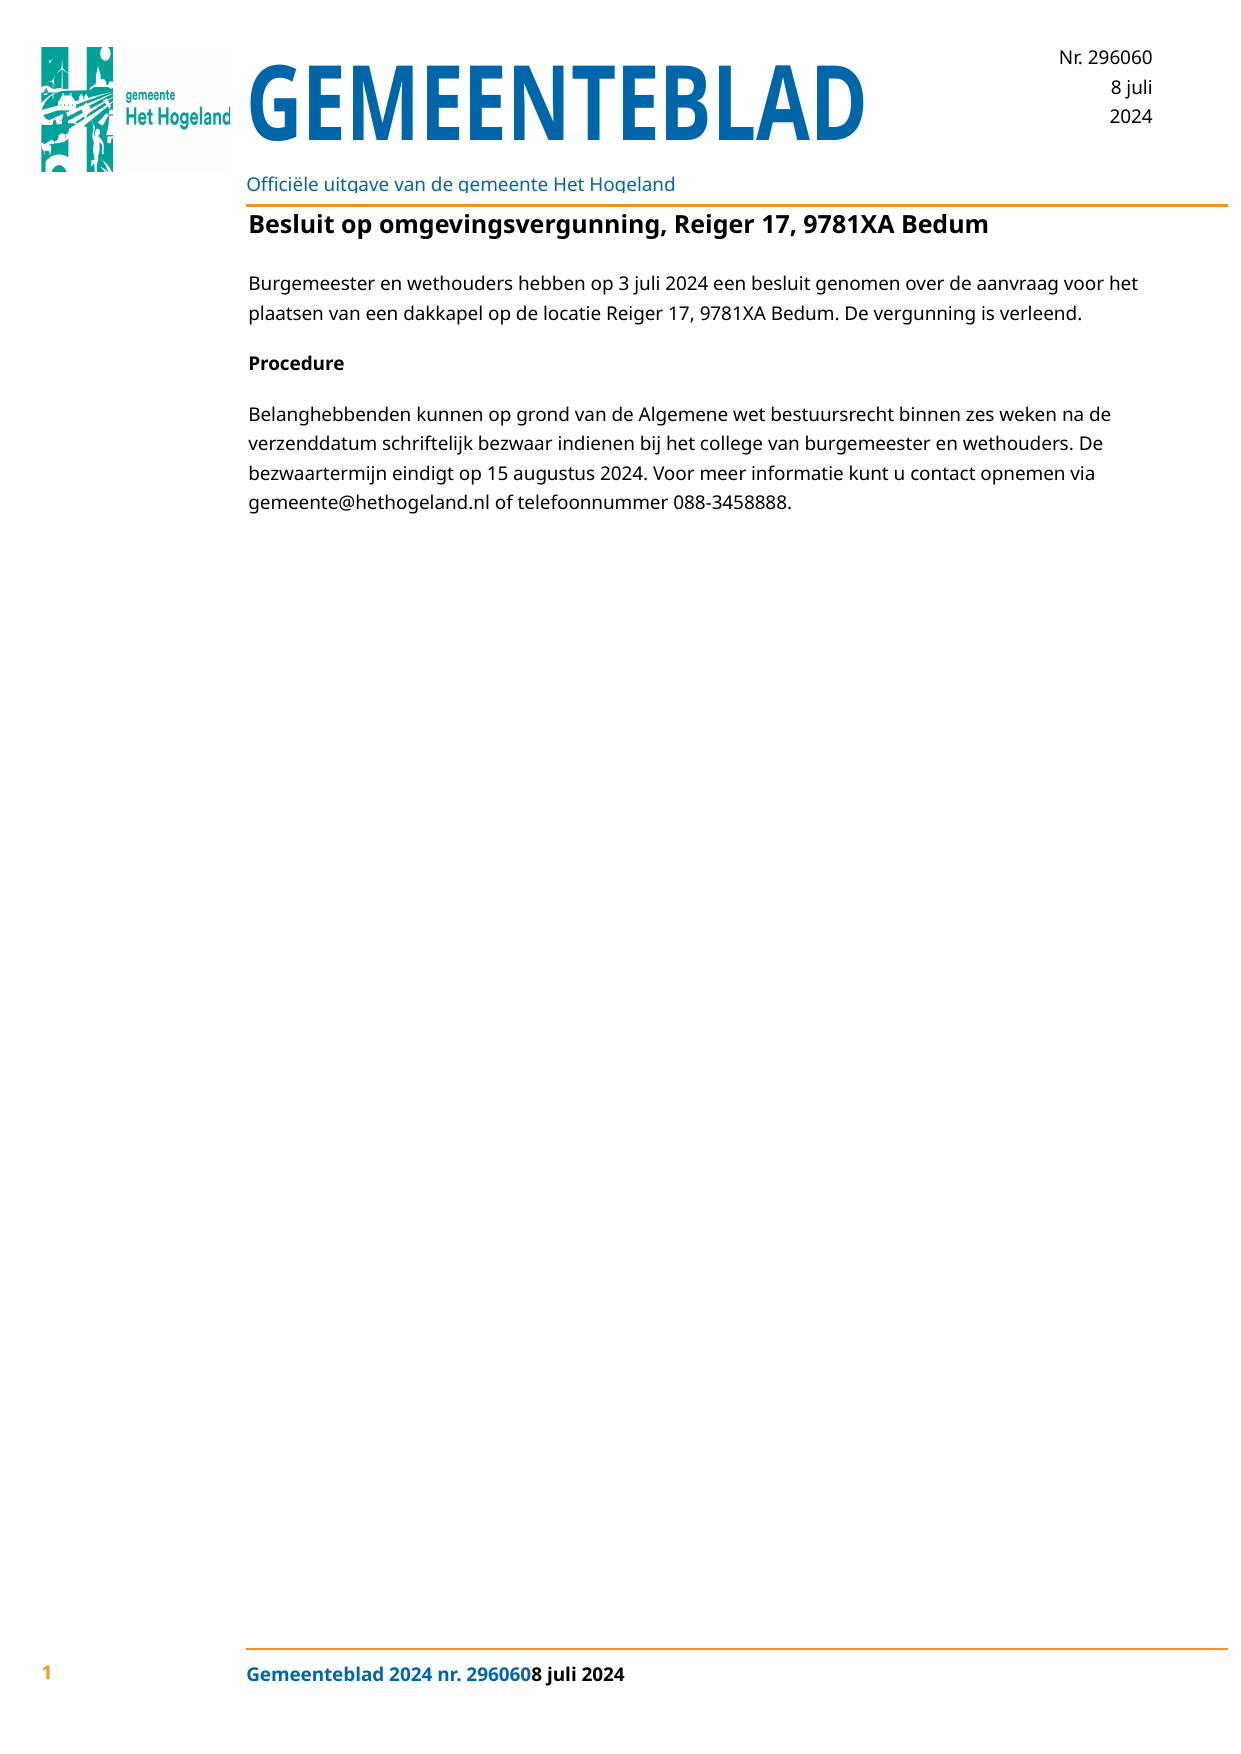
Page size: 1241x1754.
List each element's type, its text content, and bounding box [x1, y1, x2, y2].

text Besluit op omgevingsvergunning, Reiger 17, 9781XA Bedum [248, 207, 1152, 241]
text Burgemeester en wethouders hebben op 3 juli 2024 een besluit genomen over de aanvraag voor het plaatsen van een dakkapel op de locatie Reiger 17, 9781XA Bedum. De vergunning is verleend. [248, 270, 1152, 326]
text Procedure [248, 350, 1152, 376]
text Belanghebbenden kunnen op grond van de Algemene wet bestuursrecht binnen zes weken na de verzenddatum schriftelijk bezwaar indienen bij het college van burgemeester en wethouders. De bezwaartermijn eindigt op 15 augustus 2024. Voor meer informatie kunt u contact opnemen via gemeente@hethogeland.nl of telefoonnummer 088-3458888. [248, 401, 1152, 515]
picture [41, 47, 231, 172]
